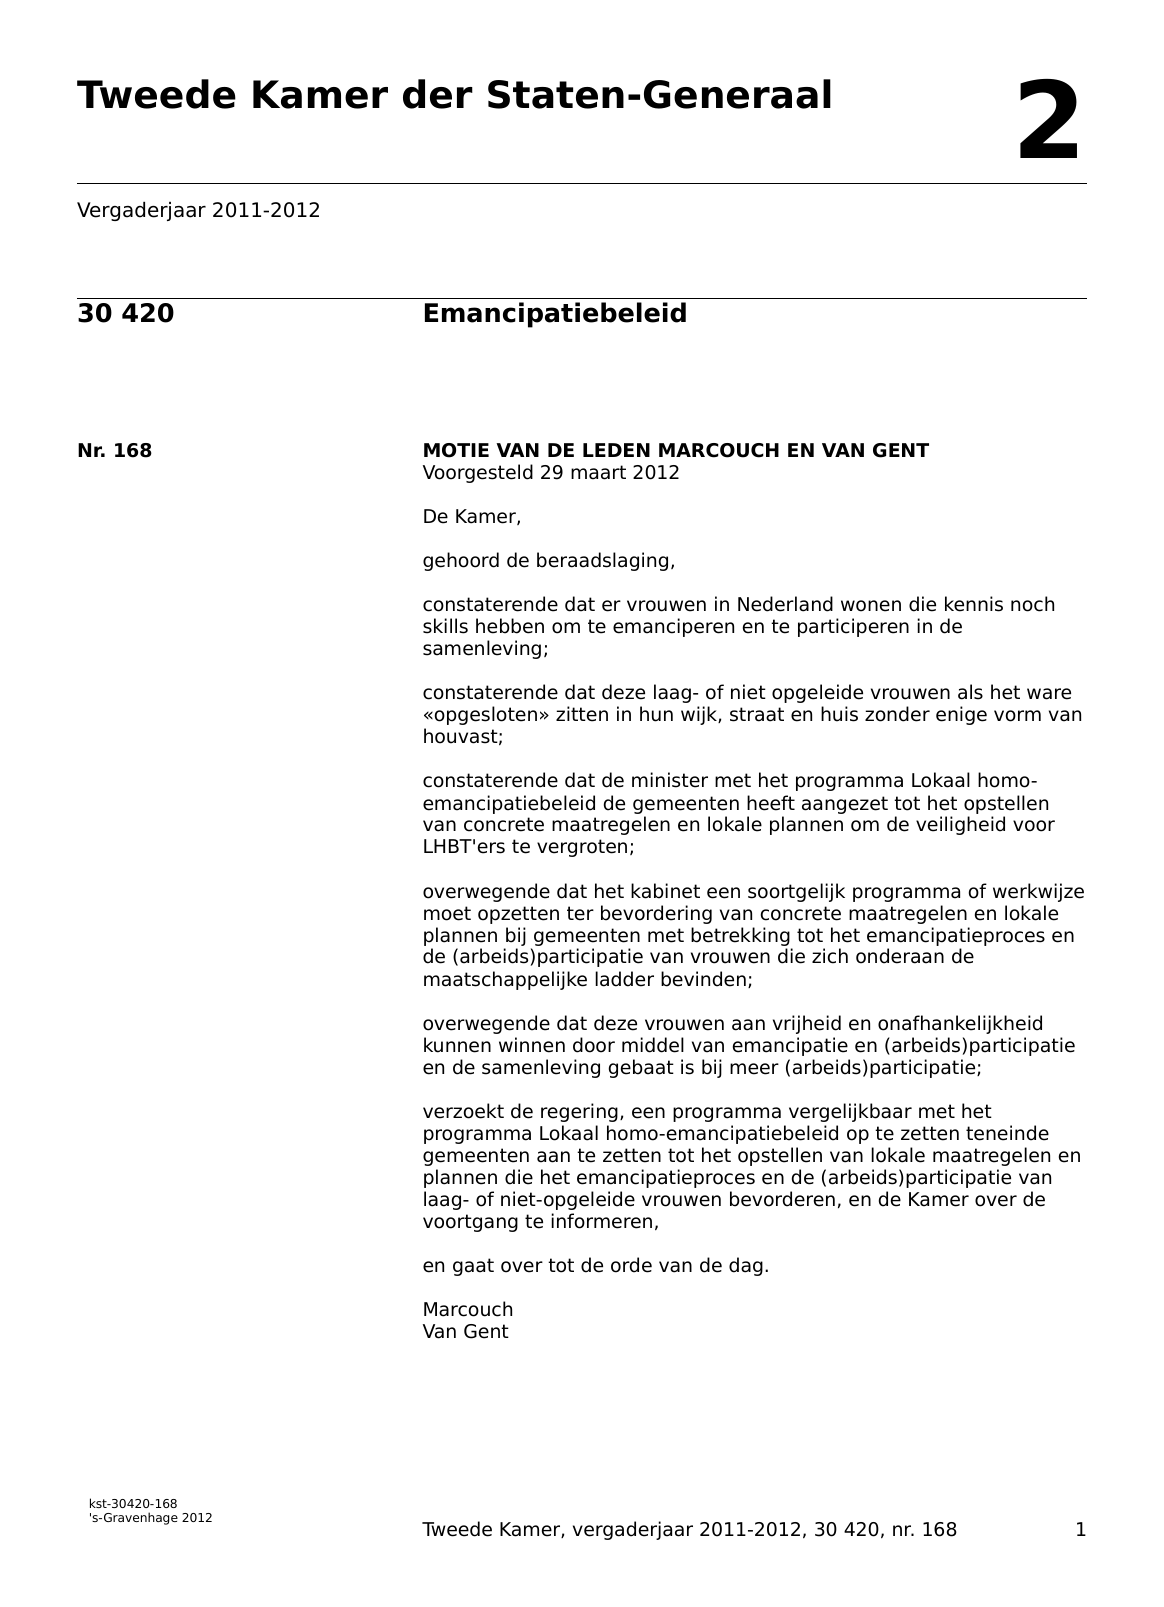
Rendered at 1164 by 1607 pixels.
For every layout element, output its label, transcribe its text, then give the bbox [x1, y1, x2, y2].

text verzoekt de regering, een programma vergelijkbaar met het programma Lokaal homo-emancipatiebeleid op te zetten teneinde gemeenten aan te zetten tot het opstellen van lokale maatregelen en plannen die het emancipatieproces en de (arbeids)participatie van laag- of niet-opgeleide vrouwen bevorderen, en de Kamer over de voortgang te informeren, [422, 1101, 1087, 1233]
text constaterende dat er vrouwen in Nederland wonen die kennis noch skills hebben om te emanciperen en te participeren in de samenleving; [422, 594, 1087, 660]
text De Kamer, [422, 506, 1087, 528]
subtitle 30 420 Emancipatiebeleid [77, 299, 1087, 329]
text overwegende dat deze vrouwen aan vrijheid en onafhankelijkheid kunnen winnen door middel van emancipatie en (arbeids)participatie en de samenleving gebaat is bij meer (arbeids)participatie; [422, 1013, 1087, 1078]
table_cell Vergaderjaar 2011-2012 [77, 184, 1087, 298]
text constaterende dat de minister met het programma Lokaal homo-emancipatiebeleid de gemeenten heeft aangezet tot het opstellen van concrete maatregelen en lokale plannen om de veiligheid voor LHBT'ers te vergroten; [422, 770, 1087, 858]
text constaterende dat deze laag- of niet opgeleide vrouwen als het ware «opgesloten» zitten in hun wijk, straat en huis zonder enige vorm van houvast; [422, 682, 1087, 748]
text 's-Gravenhage 2012 [88, 1511, 323, 1525]
text Voorgesteld 29 maart 2012 [422, 462, 1087, 484]
table_header Tweede Kamer der Staten-Generaal [77, 59, 886, 183]
text kst-30420-168 [88, 1497, 323, 1511]
text gehoord de beraadslaging, [422, 550, 1087, 572]
text en gaat over tot de orde van de dag. [422, 1255, 1087, 1277]
text overwegende dat het kabinet een soortgelijk programma of werkwijze moet opzetten ter bevordering van concrete maatregelen en lokale plannen bij gemeenten met betrekking tot het emancipatieproces en de (arbeids)participatie van vrouwen die zich onderaan de maatschappelijke ladder bevinden; [422, 881, 1087, 990]
table_header 2 [886, 59, 1087, 183]
text Van Gent [422, 1321, 1087, 1343]
subtitle Nr. 168 MOTIE VAN DE LEDEN MARCOUCH EN VAN GENT [77, 440, 1087, 462]
text Marcouch [422, 1299, 1087, 1321]
